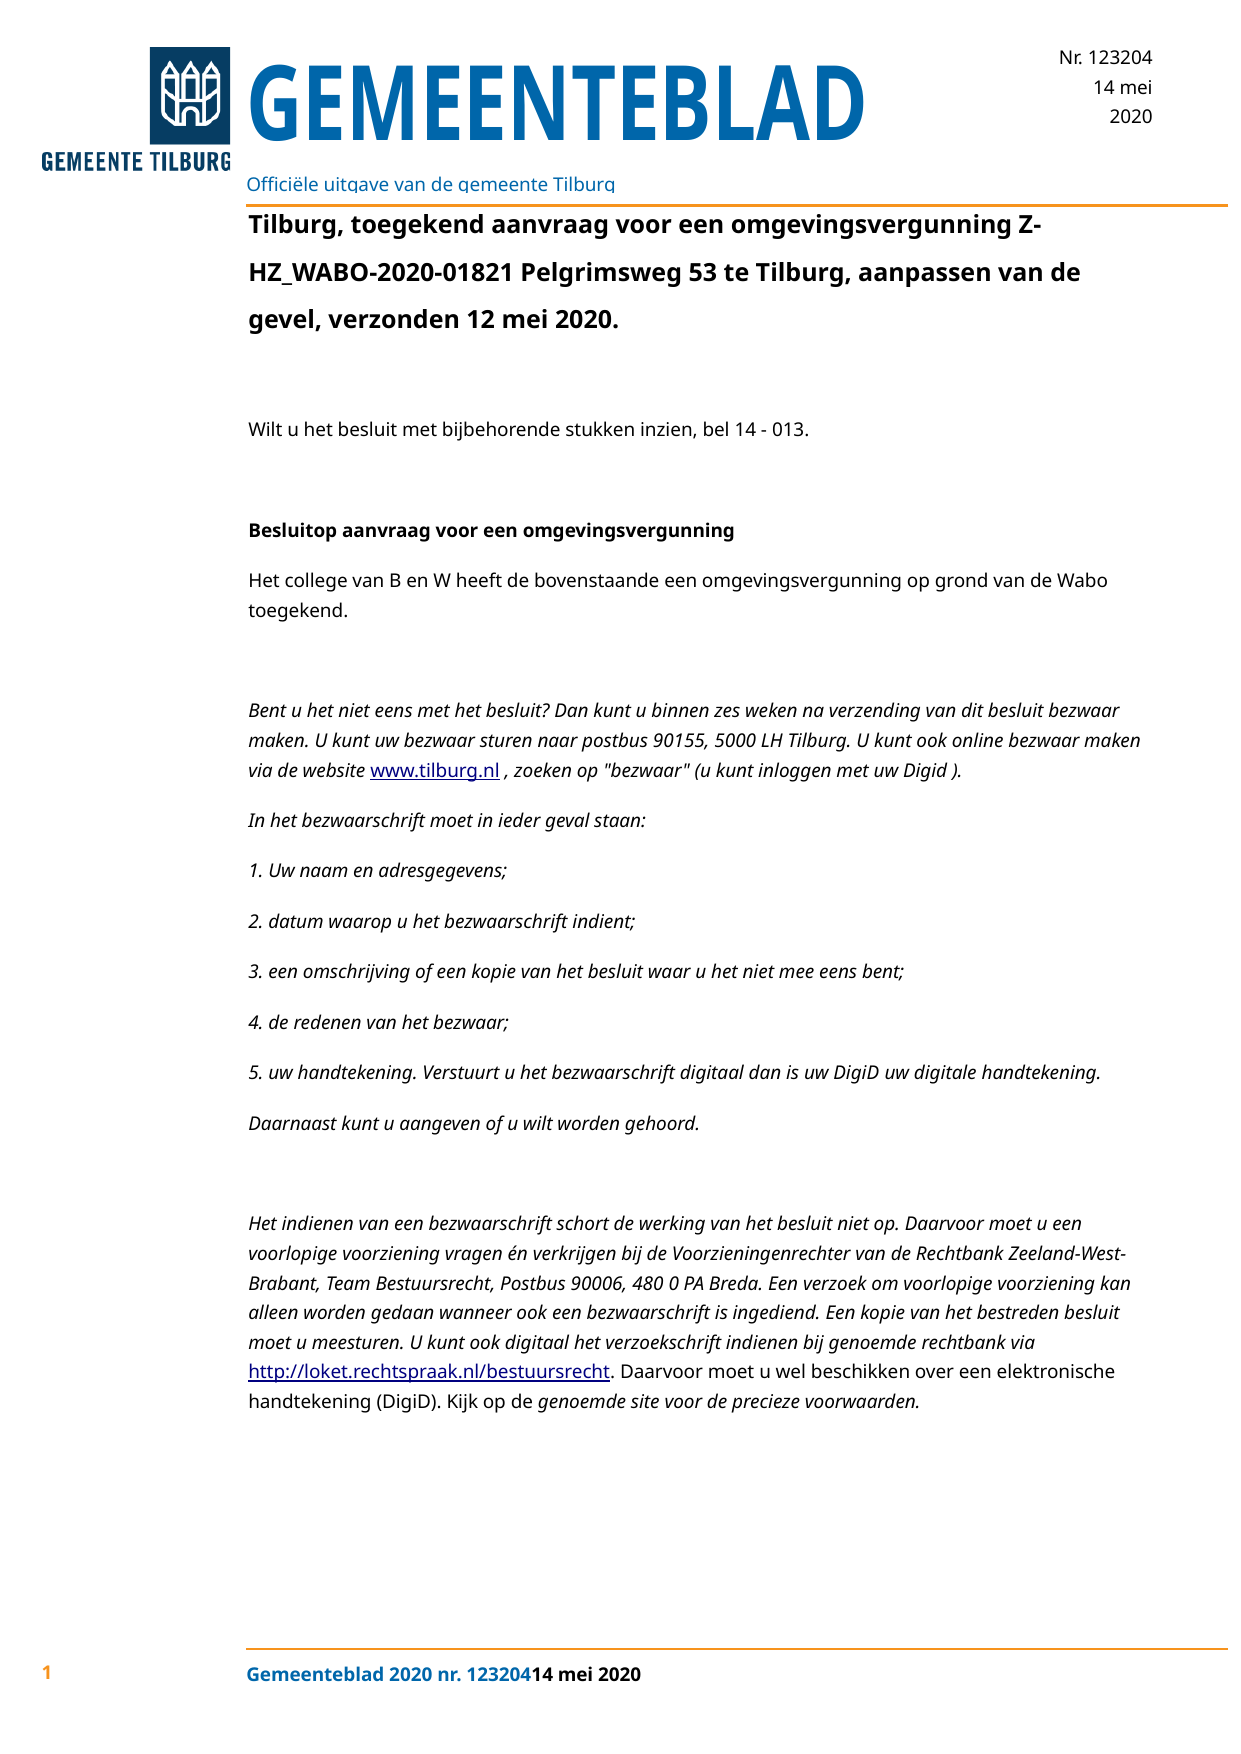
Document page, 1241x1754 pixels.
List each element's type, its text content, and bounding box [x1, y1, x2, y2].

text Tilburg, toegekend aanvraag voor een omgevingsvergunning Z-HZ_WABO-2020-01821 Pelgrimsweg 53 te Tilburg, aanpassen van de gevel, verzonden 12 mei 2020. [248, 207, 1152, 336]
text Besluitop aanvraag voor een omgevingsvergunning [248, 517, 1152, 542]
text 4. de redenen van het bezwaar; [248, 1009, 1152, 1034]
text Bent u het niet eens met het besluit? Dan kunt u binnen zes weken na verzending van dit besluit bezwaar maken. U kunt uw bezwaar sturen naar postbus 90155, 5000 LH Tilburg. U kunt ook online bezwaar maken via de website www.tilburg.nl , zoeken op "bezwaar" (u kunt inloggen met uw Digid ). [248, 698, 1152, 782]
text Het college van B en W heeft de bovenstaande een omgevingsvergunning op grond van de Wabo toegekend. [248, 567, 1152, 622]
text In het bezwaarschrift moet in ieder geval staan: [248, 807, 1152, 833]
text 1. Uw naam en adresgegevens; [248, 858, 1152, 883]
text 2. datum waarop u het bezwaarschrift indient; [248, 908, 1152, 934]
text Het indienen van een bezwaarschrift schort de werking van het besluit niet op. Daarvoor moet u een voorlopige voorziening vragen én verkrijgen bij de Voorzieningenrechter van de Rechtbank Zeeland-West-Brabant, Team Bestuursrecht, Postbus 90006, 480 0 PA Breda. Een verzoek om voorlopige voorziening kan alleen worden gedaan wanneer ook een bezwaarschrift is ingediend. Een kopie van het bestreden besluit moet u meesturen. U kunt ook digitaal het verzoekschrift indienen bij genoemde rechtbank via http://loket.rechtspraak.nl/bestuursrecht. Daarvoor moet u wel beschikken over een elektronische handtekening (DigiD). Kijk op de genoemde site voor de precieze voorwaarden. [248, 1211, 1152, 1414]
text 3. een omschrijving of een kopie van het besluit waar u het niet mee eens bent; [248, 958, 1152, 984]
text Daarnaast kunt u aangeven of u wilt worden gehoord. [248, 1110, 1152, 1135]
text 5. uw handtekening. Verstuurt u het bezwaarschrift digitaal dan is uw DigiD uw digitale handtekening. [248, 1059, 1152, 1085]
text Wilt u het besluit met bijbehorende stukken inzien, bel 14 - 013. [248, 416, 1152, 442]
picture [41, 47, 231, 172]
